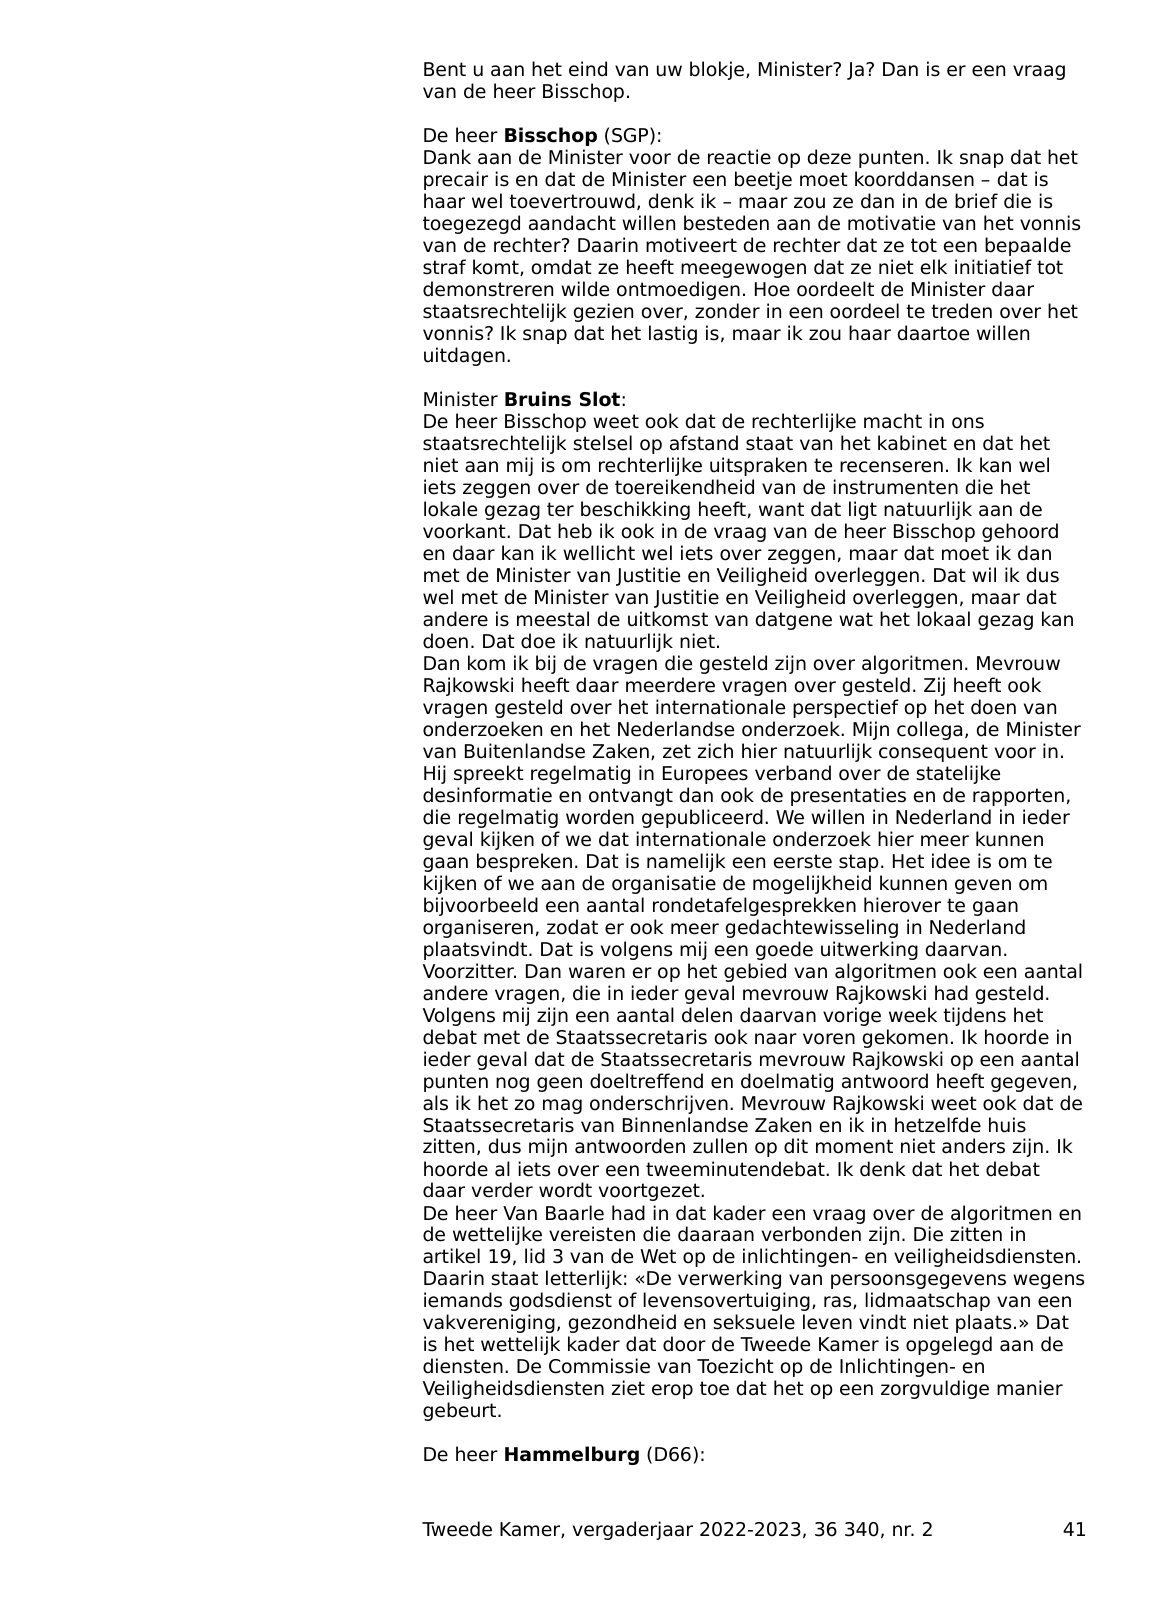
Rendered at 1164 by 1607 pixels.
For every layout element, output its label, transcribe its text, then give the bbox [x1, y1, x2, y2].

text Dan kom ik bij de vragen die gesteld zijn over algoritmen. Mevrouw Rajkowski heeft daar meerdere vragen over gesteld. Zij heeft ook vragen gesteld over het internationale perspectief op het doen van onderzoeken en het Nederlandse onderzoek. Mijn collega, de Minister van Buitenlandse Zaken, zet zich hier natuurlijk consequent voor in. Hij spreekt regelmatig in Europees verband over de statelijke desinformatie en ontvangt dan ook de presentaties en de rapporten, die regelmatig worden gepubliceerd. We willen in Nederland in ieder geval kijken of we dat internationale onderzoek hier meer kunnen gaan bespreken. Dat is namelijk een eerste stap. Het idee is om te kijken of we aan de organisatie de mogelijkheid kunnen geven om bijvoorbeeld een aantal rondetafelgesprekken hierover te gaan organiseren, zodat er ook meer gedachtewisseling in Nederland plaatsvindt. Dat is volgens mij een goede uitwerking daarvan. [422, 653, 1087, 961]
text De heer Bisschop (SGP): [422, 125, 1087, 147]
text Dank aan de Minister voor de reactie op deze punten. Ik snap dat het precair is en dat de Minister een beetje moet koorddansen – dat is haar wel toevertrouwd, denk ik – maar zou ze dan in de brief die is toegezegd aandacht willen besteden aan de motivatie van het vonnis van de rechter? Daarin motiveert de rechter dat ze tot een bepaalde straf komt, omdat ze heeft meegewogen dat ze niet elk initiatief tot demonstreren wilde ontmoedigen. Hoe oordeelt de Minister daar staatsrechtelijk gezien over, zonder in een oordeel te treden over het vonnis? Ik snap dat het lastig is, maar ik zou haar daartoe willen uitdagen. [422, 147, 1087, 367]
text Voorzitter. Dan waren er op het gebied van algoritmen ook een aantal andere vragen, die in ieder geval mevrouw Rajkowski had gesteld. Volgens mij zijn een aantal delen daarvan vorige week tijdens het debat met de Staatssecretaris ook naar voren gekomen. Ik hoorde in ieder geval dat de Staatssecretaris mevrouw Rajkowski op een aantal punten nog geen doeltreffend en doelmatig antwoord heeft gegeven, als ik het zo mag onderschrijven. Mevrouw Rajkowski weet ook dat de Staatssecretaris van Binnenlandse Zaken en ik in hetzelfde huis zitten, dus mijn antwoorden zullen op dit moment niet anders zijn. Ik hoorde al iets over een tweeminutendebat. Ik denk dat het debat daar verder wordt voortgezet. [422, 961, 1087, 1202]
text De heer Bisschop weet ook dat de rechterlijke macht in ons staatsrechtelijk stelsel op afstand staat van het kabinet en dat het niet aan mij is om rechterlijke uitspraken te recenseren. Ik kan wel iets zeggen over de toereikendheid van de instrumenten die het lokale gezag ter beschikking heeft, want dat ligt natuurlijk aan de voorkant. Dat heb ik ook in de vraag van de heer Bisschop gehoord en daar kan ik wellicht wel iets over zeggen, maar dat moet ik dan met de Minister van Justitie en Veiligheid overleggen. Dat wil ik dus wel met de Minister van Justitie en Veiligheid overleggen, maar dat andere is meestal de uitkomst van datgene wat het lokaal gezag kan doen. Dat doe ik natuurlijk niet. [422, 411, 1087, 653]
text De heer Hammelburg (D66): [422, 1444, 1087, 1466]
text De heer Van Baarle had in dat kader een vraag over de algoritmen en de wettelijke vereisten die daaraan verbonden zijn. Die zitten in artikel 19, lid 3 van de Wet op de inlichtingen- en veiligheidsdiensten. Daarin staat letterlijk: «De verwerking van persoonsgegevens wegens iemands godsdienst of levensovertuiging, ras, lidmaatschap van een vakvereniging, gezondheid en seksuele leven vindt niet plaats.» Dat is het wettelijk kader dat door de Tweede Kamer is opgelegd aan de diensten. De Commissie van Toezicht op de Inlichtingen- en Veiligheidsdiensten ziet erop toe dat het op een zorgvuldige manier gebeurt. [422, 1202, 1087, 1422]
text Minister Bruins Slot: [422, 389, 1087, 411]
text Bent u aan het eind van uw blokje, Minister? Ja? Dan is er een vraag van de heer Bisschop. [422, 59, 1087, 103]
